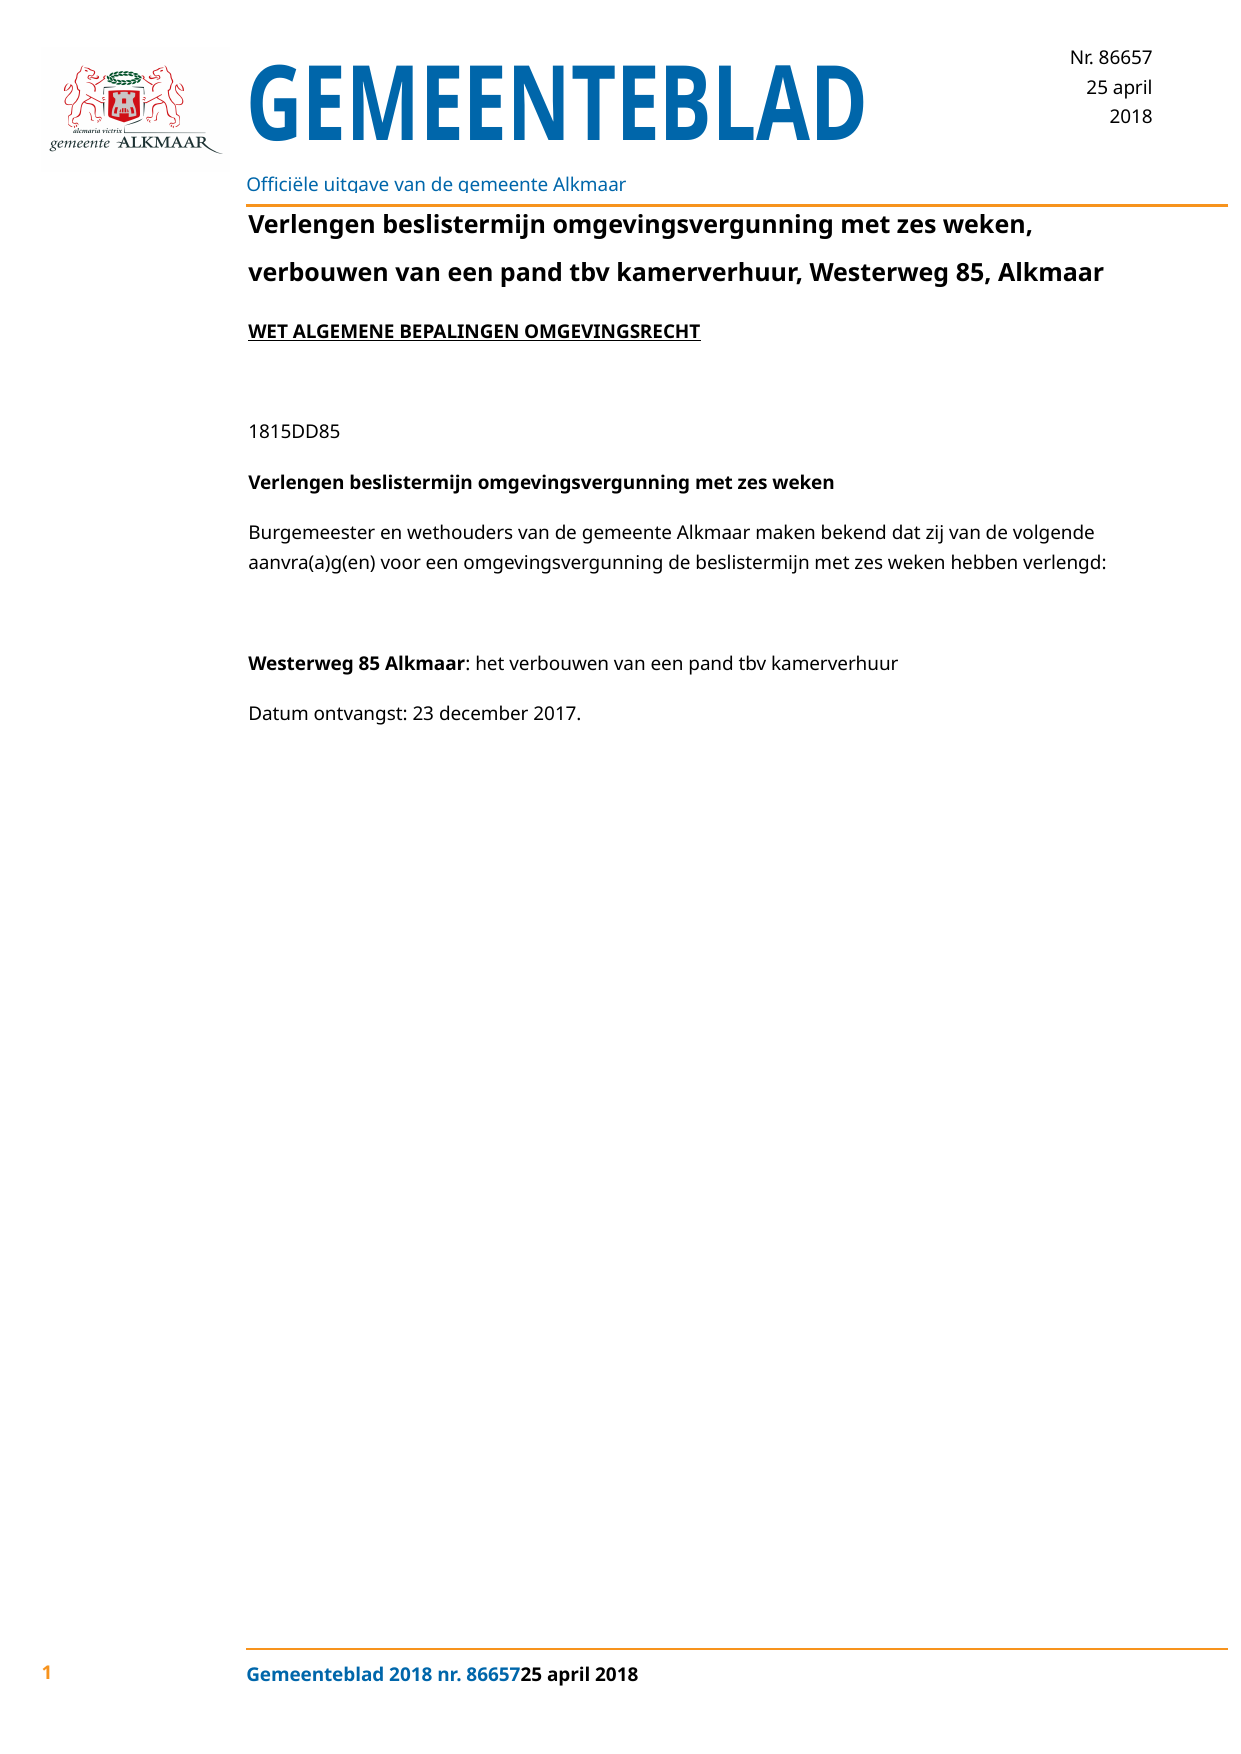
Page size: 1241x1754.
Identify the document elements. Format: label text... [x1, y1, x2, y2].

text Westerweg 85 Alkmaar: het verbouwen van een pand tbv kamerverhuur [248, 650, 1152, 676]
text WET ALGEMENE BEPALINGEN OMGEVINGSRECHT [248, 318, 1152, 344]
picture [41, 47, 231, 172]
text Verlengen beslistermijn omgevingsvergunning met zes weken, verbouwen van een pand tbv kamerverhuur, Westerweg 85, Alkmaar [248, 207, 1152, 288]
text Verlengen beslistermijn omgevingsvergunning met zes weken [248, 469, 1152, 495]
text Burgemeester en wethouders van de gemeente Alkmaar maken bekend dat zij van de volgende aanvra(a)g(en) voor een omgevingsvergunning de beslistermijn met zes weken hebben verlengd: [248, 519, 1152, 575]
text 1815DD85 [248, 419, 1152, 444]
text Datum ontvangst: 23 december 2017. [248, 700, 1152, 726]
